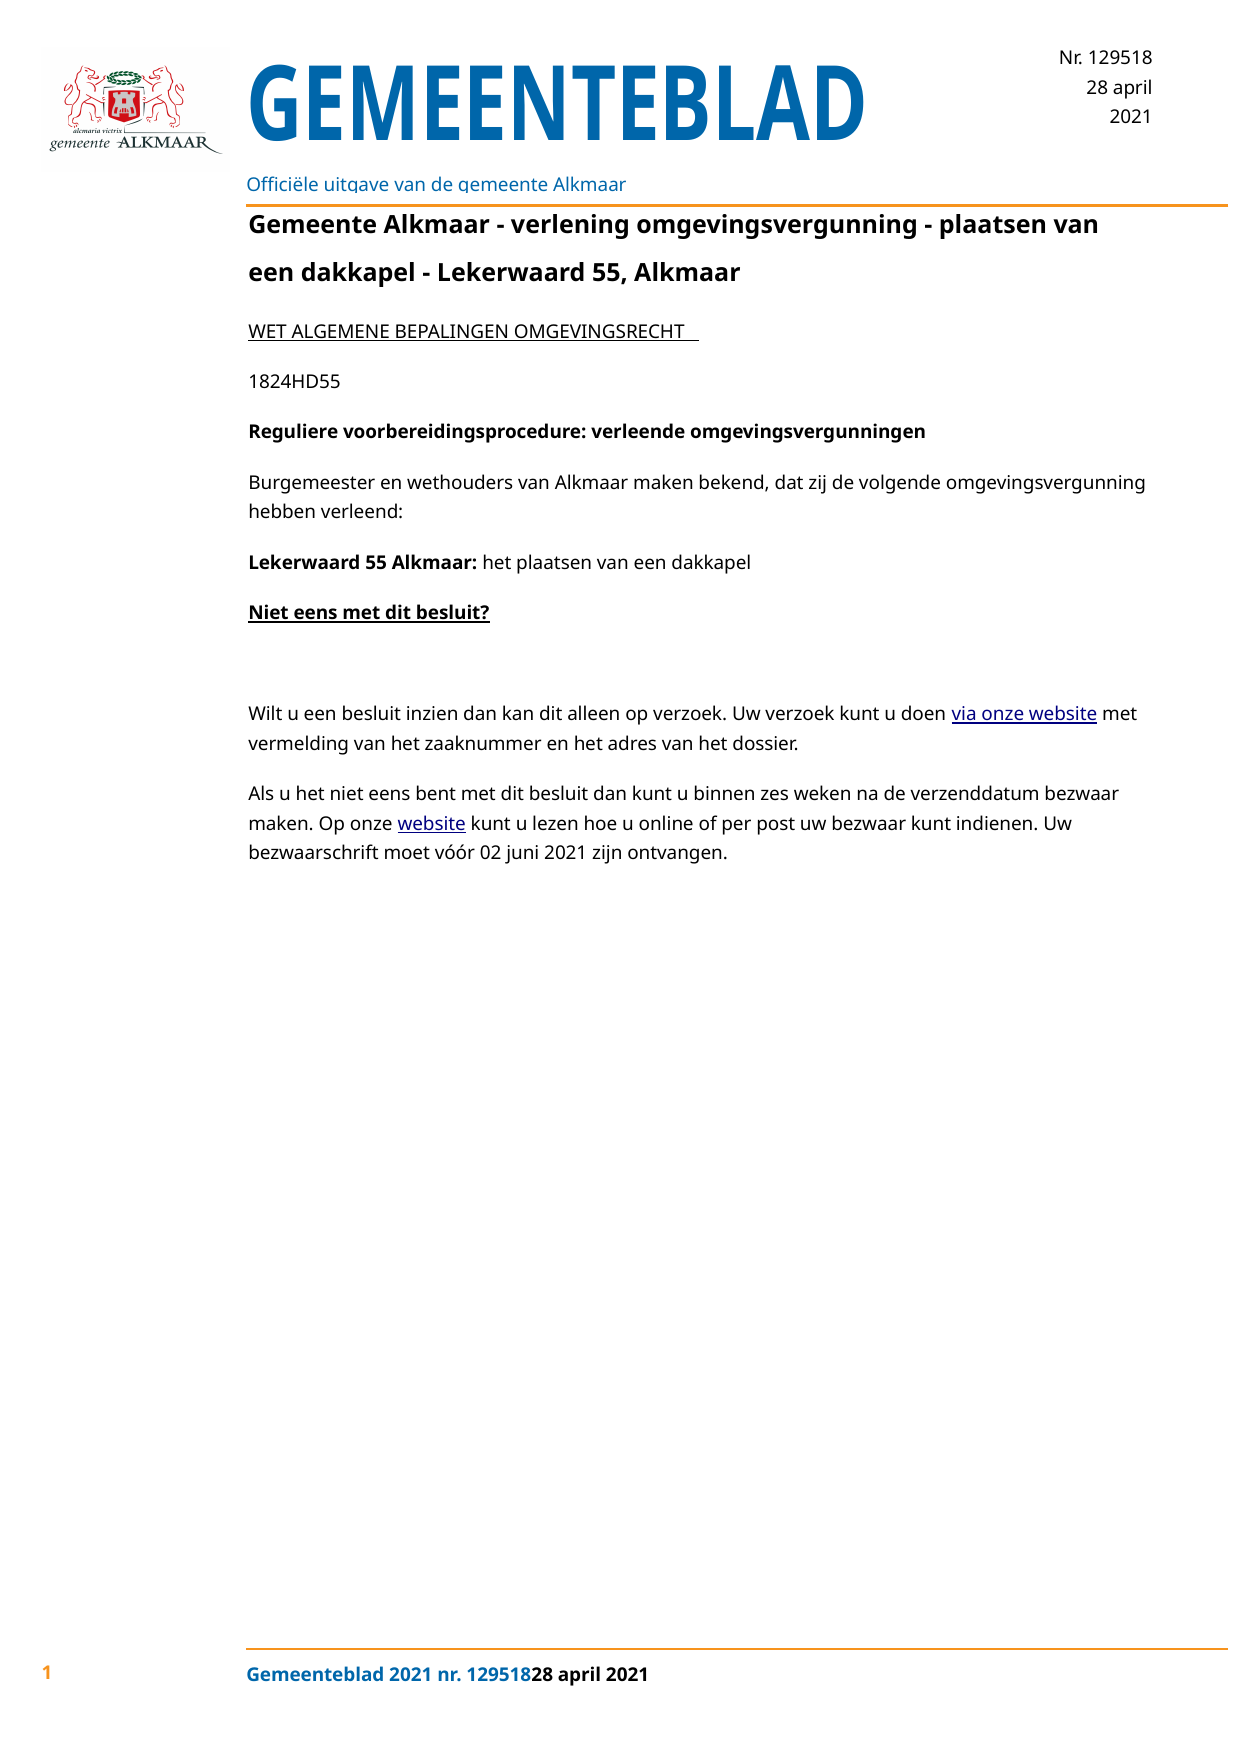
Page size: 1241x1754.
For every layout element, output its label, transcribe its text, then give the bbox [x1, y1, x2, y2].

text Reguliere voorbereidingsprocedure: verleende omgevingsvergunningen [248, 419, 1152, 444]
text WET ALGEMENE BEPALINGEN OMGEVINGSRECHT [248, 318, 1152, 344]
picture [41, 47, 231, 172]
text Wilt u een besluit inzien dan kan dit alleen op verzoek. Uw verzoek kunt u doen via onze website met vermelding van het zaaknummer en het adres van het dossier. [248, 700, 1152, 756]
text Gemeente Alkmaar - verlening omgevingsvergunning - plaatsen van een dakkapel - Lekerwaard 55, Alkmaar [248, 207, 1152, 288]
text Burgemeester en wethouders van Alkmaar maken bekend, dat zij de volgende omgevingsvergunning hebben verleend: [248, 469, 1152, 524]
text Als u het niet eens bent met dit besluit dan kunt u binnen zes weken na de verzenddatum bezwaar maken. Op onze website kunt u lezen hoe u online of per post uw bezwaar kunt indienen. Uw bezwaarschrift moet vóór 02 juni 2021 zijn ontvangen. [248, 780, 1152, 865]
text 1824HD55 [248, 368, 1152, 394]
text Lekerwaard 55 Alkmaar: het plaatsen van een dakkapel [248, 549, 1152, 575]
text Niet eens met dit besluit? [248, 599, 1152, 625]
